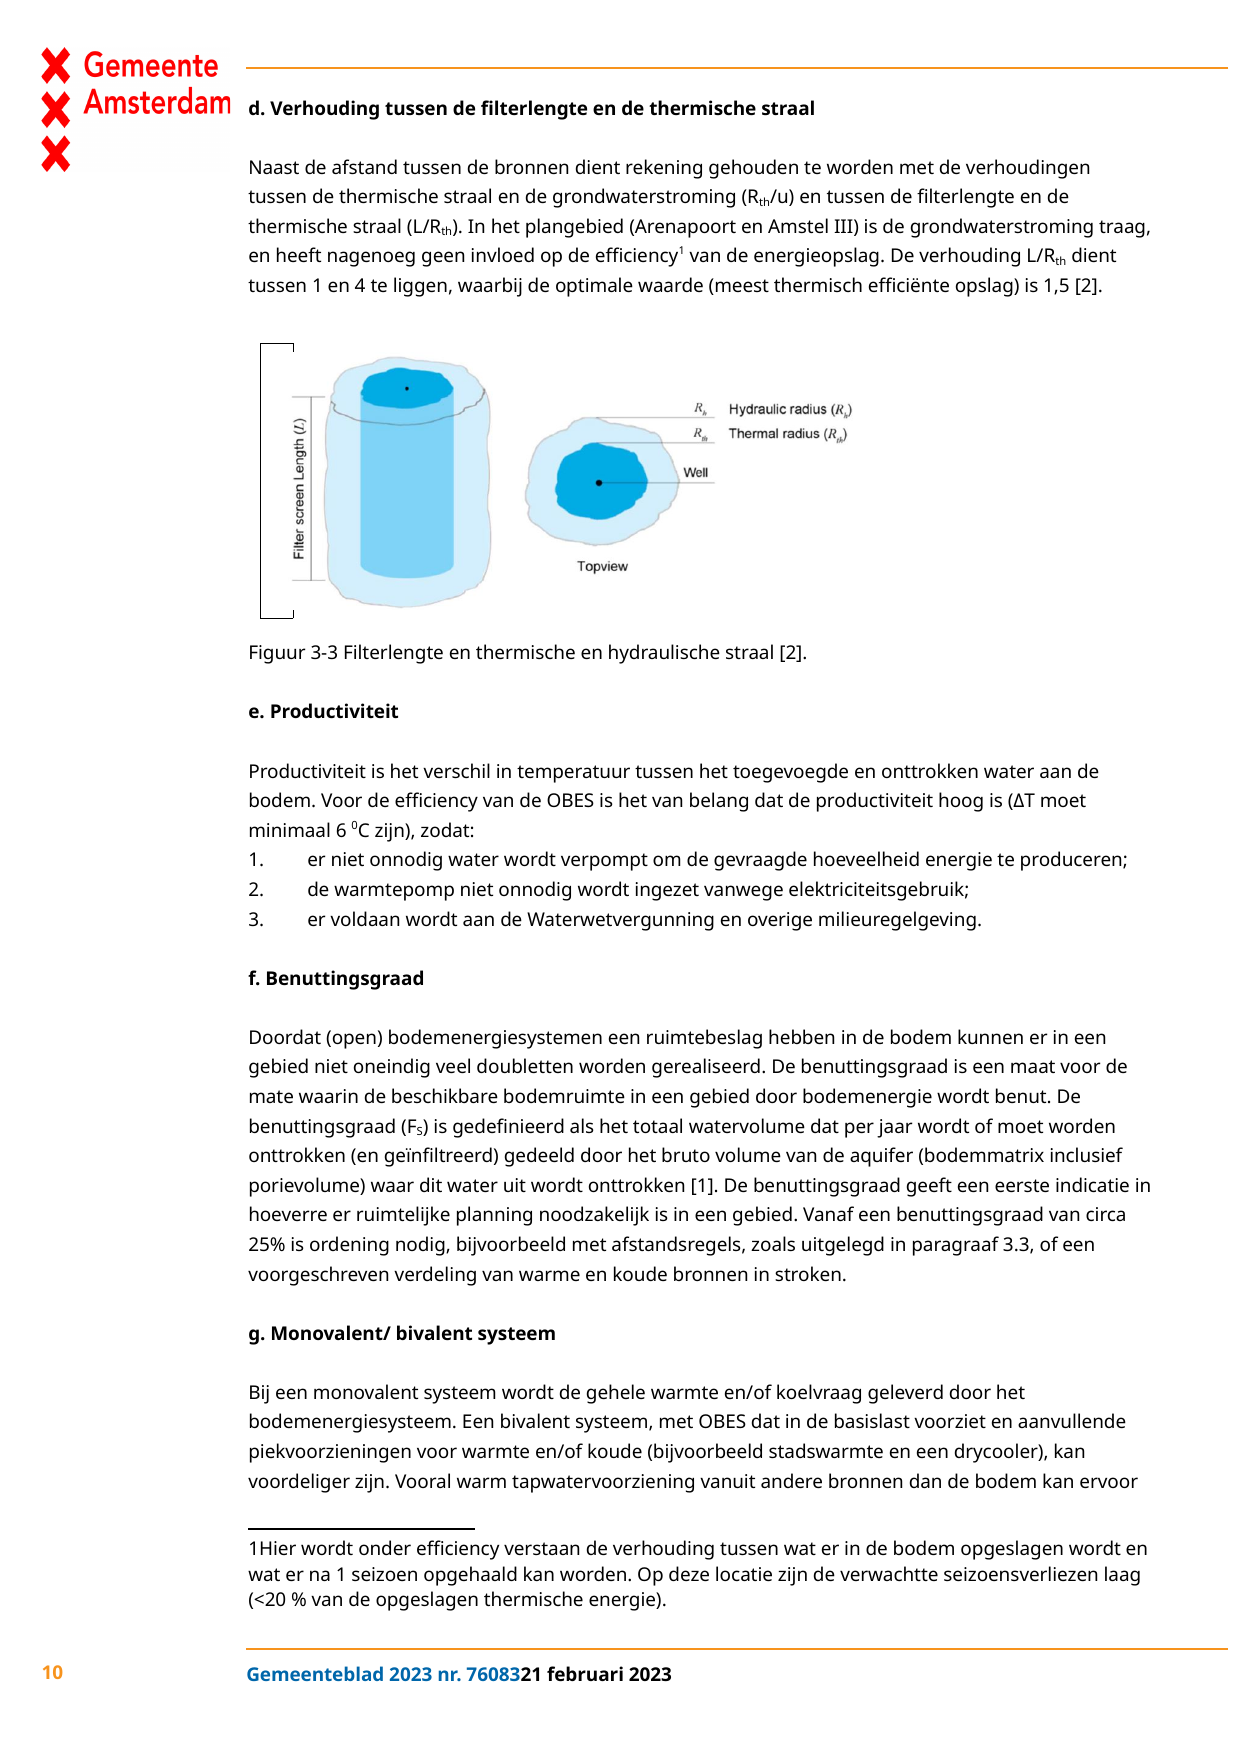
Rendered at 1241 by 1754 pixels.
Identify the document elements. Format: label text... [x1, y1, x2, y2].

text Hier wordt onder efficiency verstaan de verhouding tussen wat er in de bodem opgeslagen wordt en wat er na 1 seizoen opgehaald kan worden. Op deze locatie zijn de verwachtte seizoensverliezen laag (<20 % van de opgeslagen thermische energie). [248, 1535, 1152, 1612]
text Doordat (open) bodemenergiesystemen een ruimtebeslag hebben in de bodem kunnen er in een gebied niet oneindig veel doubletten worden gerealiseerd. De benuttingsgraad is een maat voor de mate waarin de beschikbare bodemruimte in een gebied door bodemenergie wordt benut. De benuttingsgraad (FS) is gedefinieerd als het totaal watervolume dat per jaar wordt of moet worden onttrokken (en geïnfiltreerd) gedeeld door het bruto volume van de aquifer (bodemmatrix inclusief porievolume) waar dit water uit wordt onttrokken [1]. De benuttingsgraad geeft een eerste indicatie in hoeverre er ruimtelijke planning noodzakelijk is in een gebied. Vanaf een benuttingsgraad van circa 25% is ordening nodig, bijvoorbeeld met afstandsregels, zoals uitgelegd in paragraaf 3.3, of een voorgeschreven verdeling van warme en koude bronnen in stroken. [248, 1024, 1152, 1286]
text Naast de afstand tussen de bronnen dient rekening gehouden te worden met de verhoudingen tussen de thermische straal en de grondwaterstroming (Rth/u) en tussen de filterlengte en de thermische straal (L/Rth). In het plangebied (Arenapoort en Amstel III) is de grondwaterstroming traag, en heeft nagenoeg geen invloed op de efficiency van de energieopslag. De verhouding L/Rth dient tussen 1 en 4 te liggen, waarbij de optimale waarde (meest thermisch efficiënte opslag) is 1,5 [2]. [248, 154, 1152, 298]
text Figuur 3-3 Filterlengte en thermische en hydraulische straal [2]. [248, 639, 1152, 665]
list er niet onnodig water wordt verpompt om de gevraagde hoeveelheid energie te produceren; [248, 847, 1152, 872]
text f. Benuttingsgraad [248, 965, 1152, 991]
list de warmtepomp niet onnodig wordt ingezet vanwege elektriciteitsgebruik; [248, 876, 1152, 902]
picture [268, 352, 860, 610]
text Productiviteit is het verschil in temperatuur tussen het toegevoegde en onttrokken water aan de bodem. Voor de efficiency van de OBES is het van belang dat de productiviteit hoog is (ΔT moet minimaal 6 0C zijn), zodat: [248, 758, 1152, 843]
list er voldaan wordt aan de Waterwetvergunning en overige milieuregelgeving. [248, 906, 1152, 931]
text Bij een monovalent systeem wordt de gehele warmte en/of koelvraag geleverd door het bodemenergiesysteem. Een bivalent systeem, met OBES dat in de basislast voorziet en aanvullende piekvoorzieningen voor warmte en/of koude (bijvoorbeeld stadswarmte en een drycooler), kan voordeliger zijn. Vooral warm tapwatervoorziening vanuit andere bronnen dan de bodem kan ervoor [248, 1379, 1152, 1493]
text d. Verhouding tussen de filterlengte en de thermische straal [248, 95, 1152, 121]
text g. Monovalent/ bivalent systeem [248, 1320, 1152, 1346]
picture [41, 47, 231, 172]
text e. Productiviteit [248, 699, 1152, 724]
